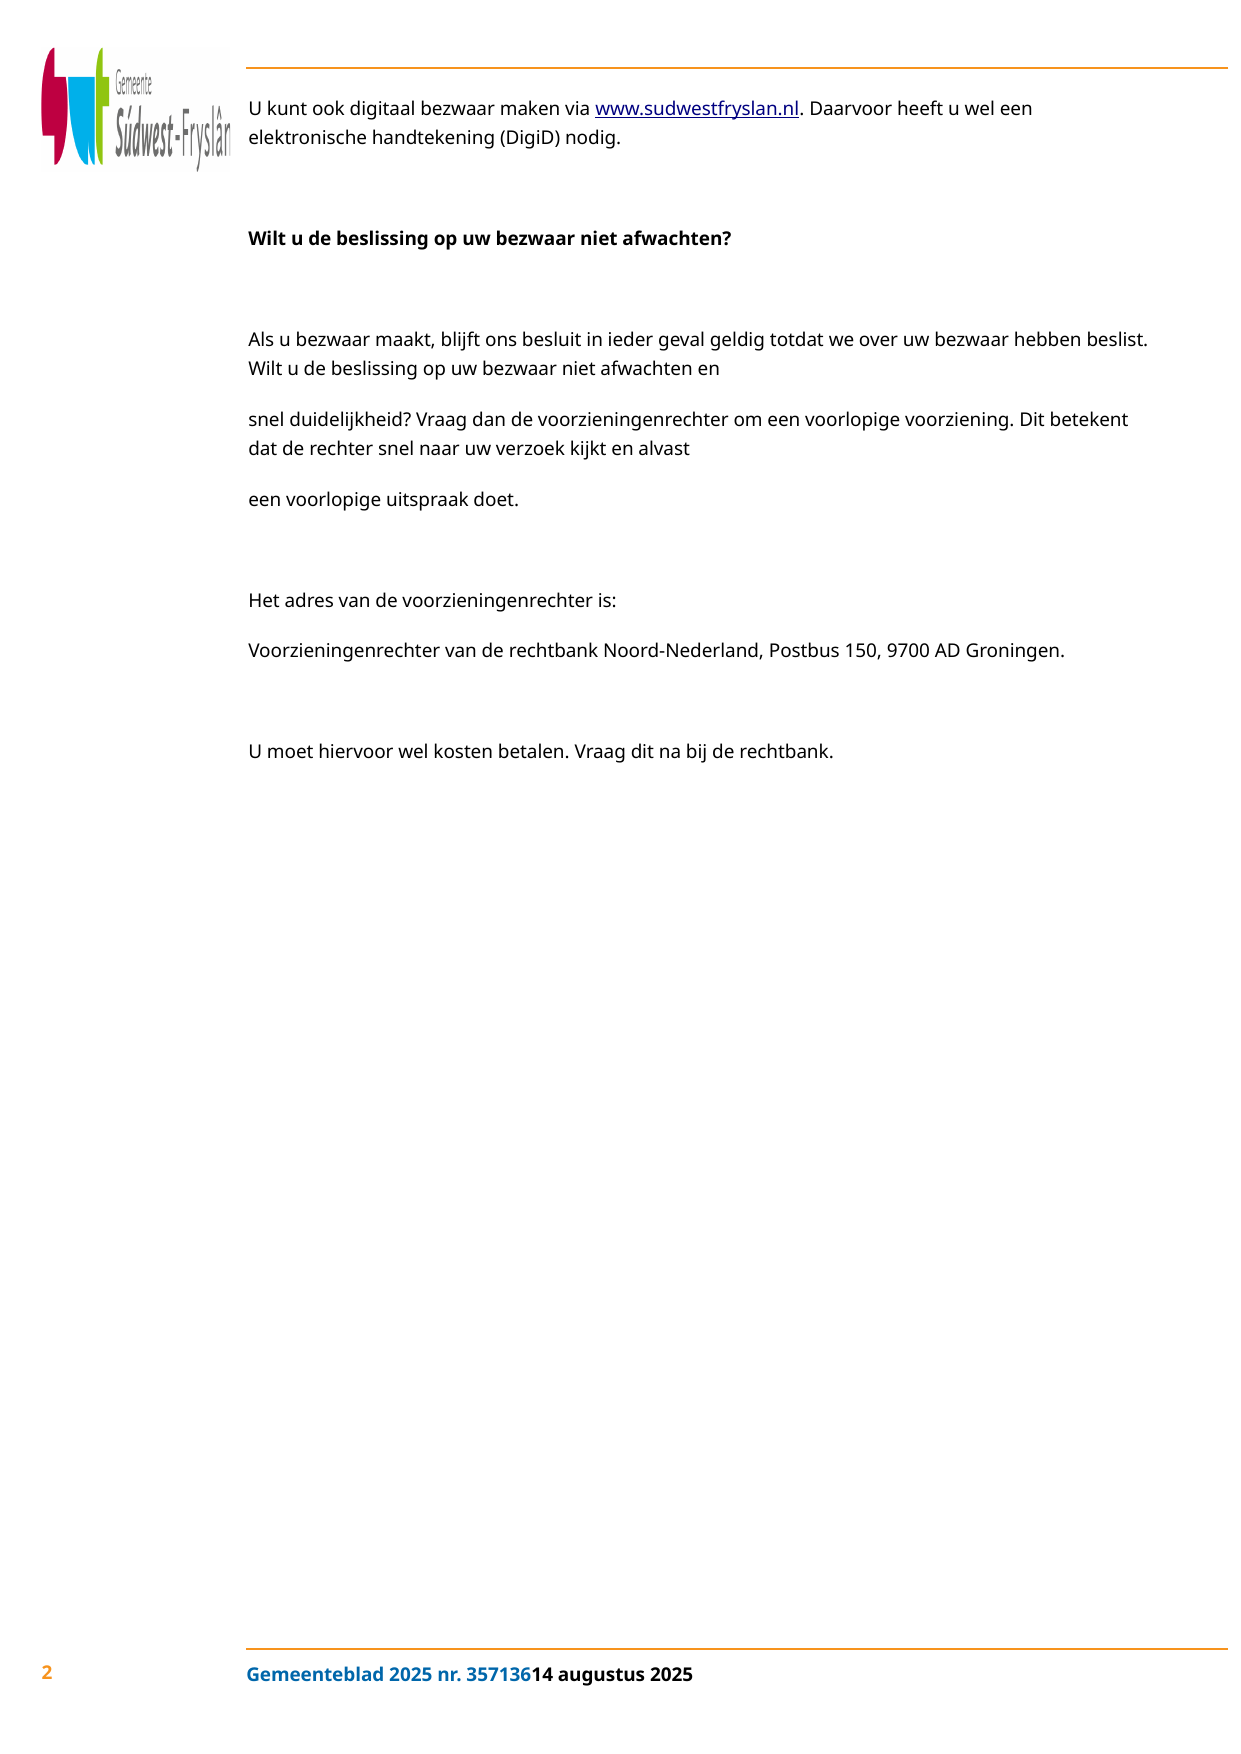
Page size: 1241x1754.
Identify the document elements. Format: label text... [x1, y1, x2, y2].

text Voorzieningenrechter van de rechtbank Noord-Nederland, Postbus 150, 9700 AD Groningen. [248, 637, 1152, 663]
text Wilt u de beslissing op uw bezwaar niet afwachten? [248, 225, 1152, 251]
picture [41, 47, 231, 172]
text een voorlopige uitspraak doet. [248, 486, 1152, 512]
text Het adres van de voorzieningenrechter is: [248, 587, 1152, 613]
text snel duidelijkheid? Vraag dan de voorzieningenrechter om een voorlopige voorziening. Dit betekent dat de rechter snel naar uw verzoek kijkt en alvast [248, 406, 1152, 461]
text U kunt ook digitaal bezwaar maken via www.sudwestfryslan.nl. Daarvoor heeft u wel een elektronische handtekening (DigiD) nodig. [248, 95, 1152, 150]
text U moet hiervoor wel kosten betalen. Vraag dit na bij de rechtbank. [248, 738, 1152, 764]
text Als u bezwaar maakt, blijft ons besluit in ieder geval geldig totdat we over uw bezwaar hebben beslist. Wilt u de beslissing op uw bezwaar niet afwachten en [248, 326, 1152, 381]
